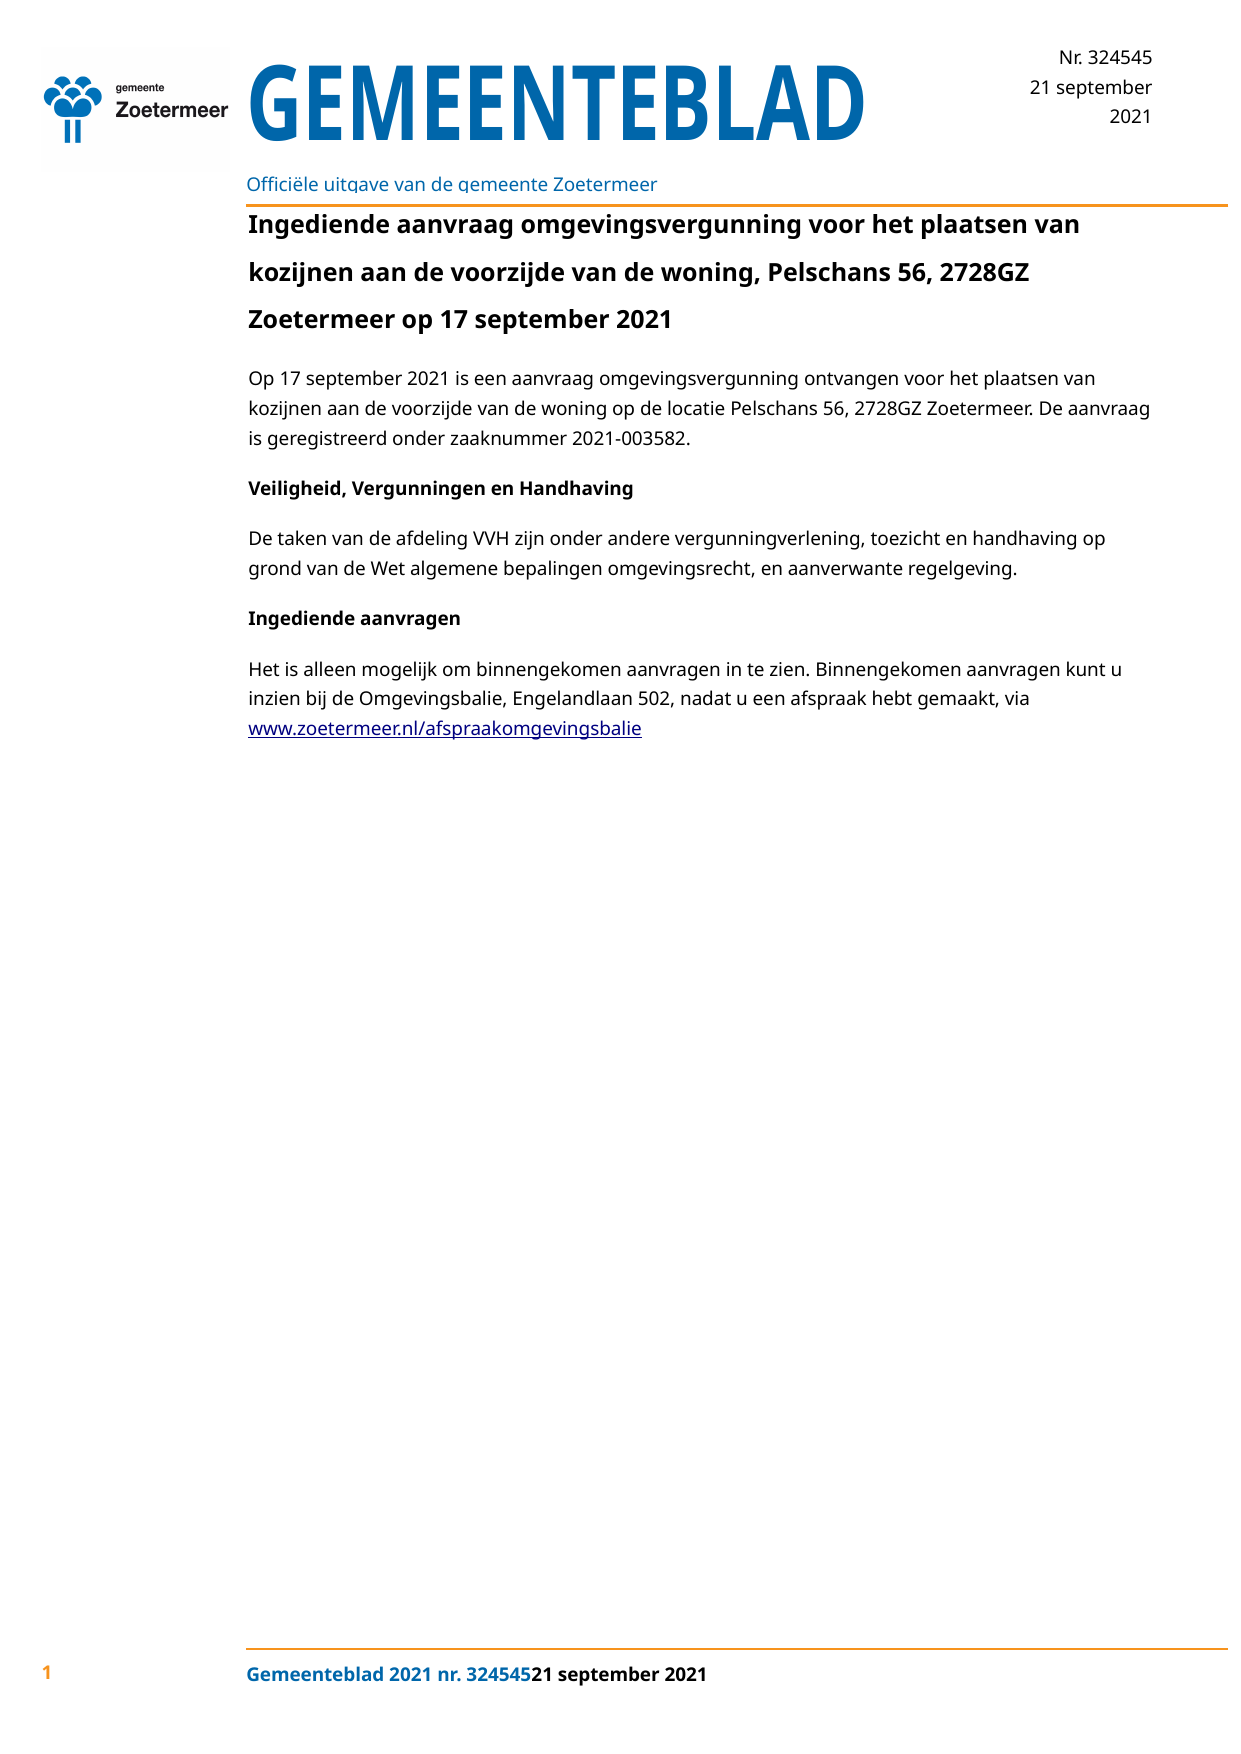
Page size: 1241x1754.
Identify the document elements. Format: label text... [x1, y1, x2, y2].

text Ingediende aanvragen [248, 606, 1152, 631]
text Veiligheid, Vergunningen en Handhaving [248, 475, 1152, 501]
text Op 17 september 2021 is een aanvraag omgevingsvergunning ontvangen voor het plaatsen van kozijnen aan de voorzijde van de woning op de locatie Pelschans 56, 2728GZ Zoetermeer. De aanvraag is geregistreerd onder zaaknummer 2021-003582. [248, 366, 1152, 450]
text Het is alleen mogelijk om binnengekomen aanvragen in te zien. Binnengekomen aanvragen kunt u inzien bij de Omgevingsbalie, Engelandlaan 502, nadat u een afspraak hebt gemaakt, via www.zoetermeer.nl/afspraakomgevingsbalie [248, 656, 1152, 741]
text De taken van de afdeling VVH zijn onder andere vergunningverlening, toezicht en handhaving op grond van de Wet algemene bepalingen omgevingsrecht, en aanverwante regelgeving. [248, 526, 1152, 581]
text Ingediende aanvraag omgevingsvergunning voor het plaatsen van kozijnen aan de voorzijde van de woning, Pelschans 56, 2728GZ Zoetermeer op 17 september 2021 [248, 207, 1152, 336]
picture [41, 47, 231, 172]
